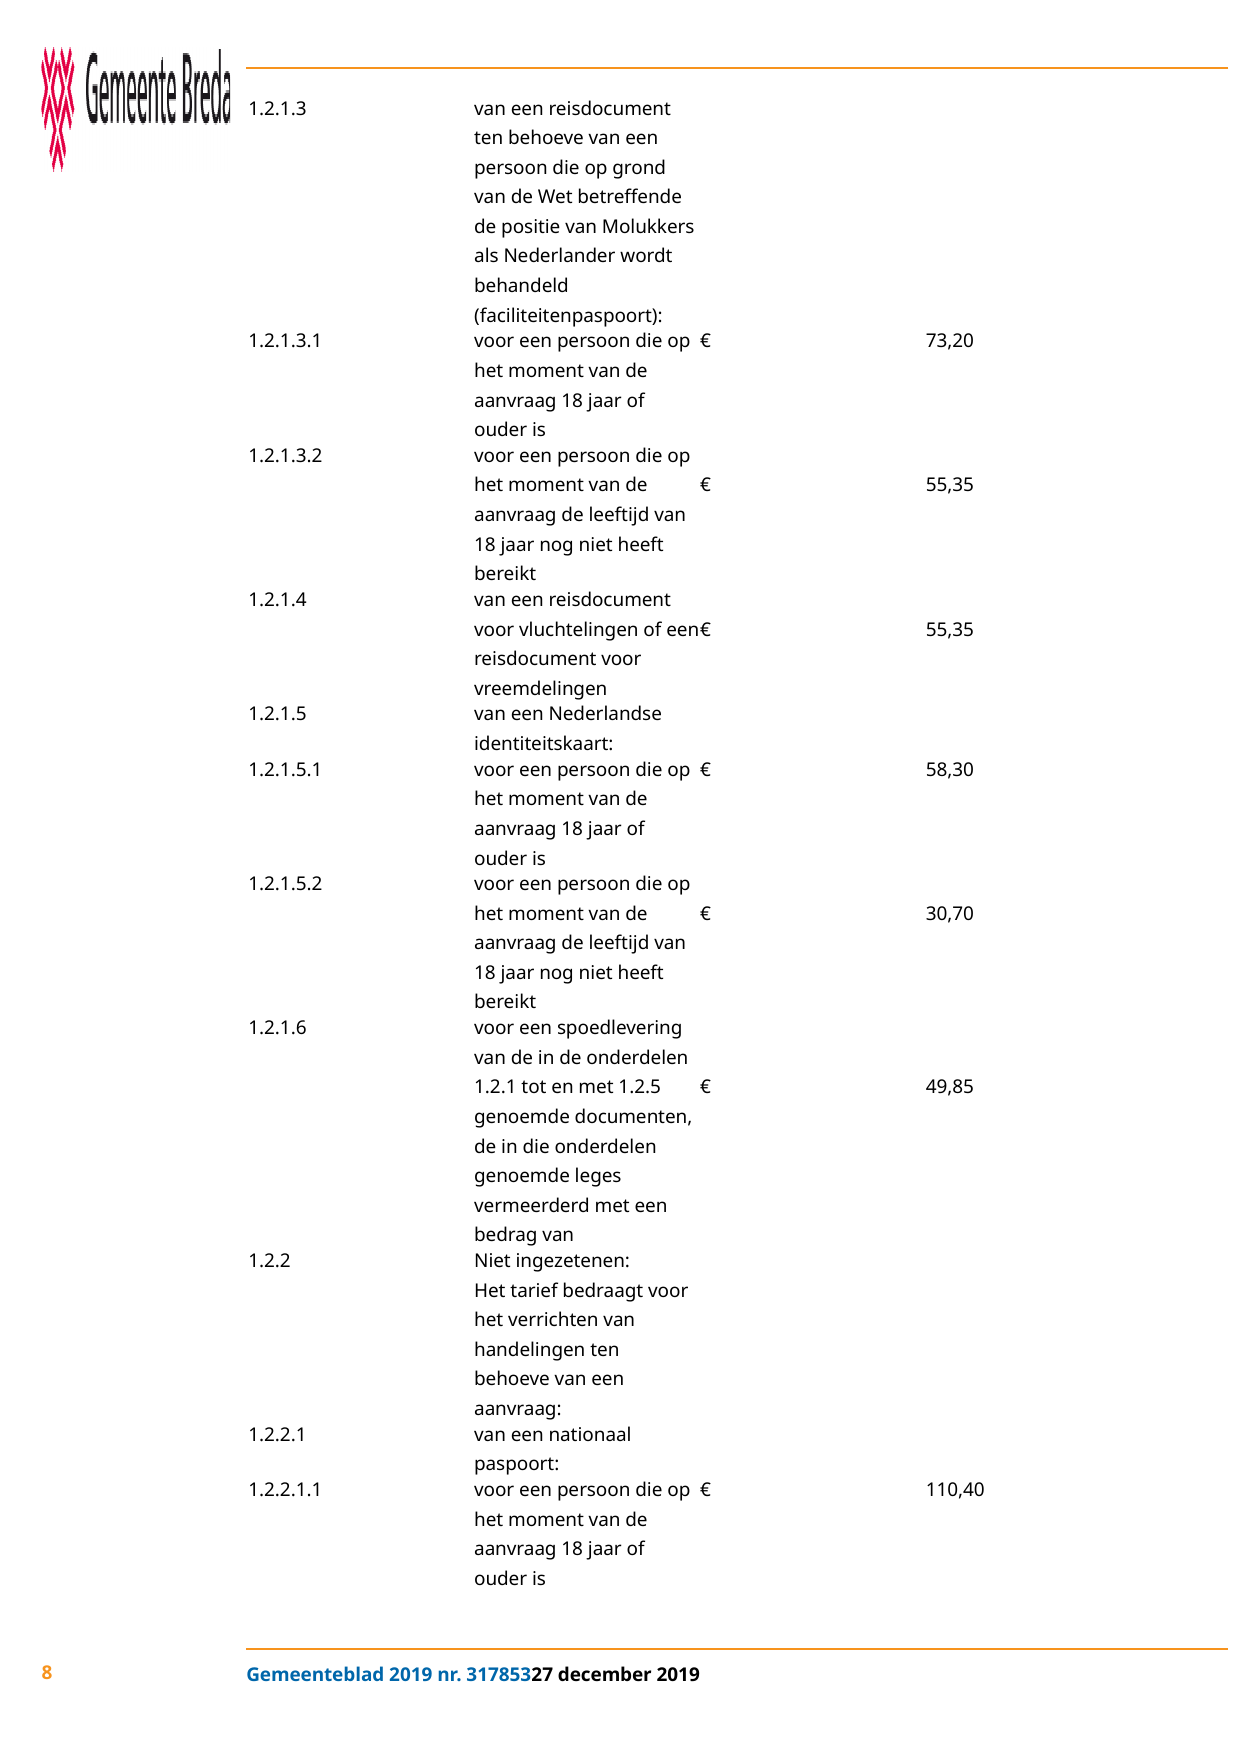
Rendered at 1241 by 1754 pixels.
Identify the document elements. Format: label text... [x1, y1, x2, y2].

table_cell 1.2.1.5.1 [248, 756, 474, 870]
table_cell 1.2.2 [248, 1247, 474, 1421]
table_cell voor een persoon die op het moment van de aanvraag 18 jaar of ouder is [474, 328, 700, 442]
table_cell 55,35 [926, 442, 1152, 586]
table_cell voor een persoon die op het moment van de aanvraag de leeftijd van 18 jaar nog niet heeft bereikt [474, 442, 700, 586]
table_cell van een reisdocument voor vluchtelingen of een reisdocument voor vreemdelingen [474, 586, 700, 701]
table_cell 55,35 [926, 586, 1152, 701]
table_cell van een nationaal paspoort: [474, 1421, 700, 1476]
table_cell € [700, 328, 926, 442]
table_cell [700, 701, 926, 756]
table_cell van een Nederlandse identiteitskaart: [474, 701, 700, 756]
table_cell [926, 1247, 1152, 1421]
table_cell voor een persoon die op het moment van de aanvraag de leeftijd van 18 jaar nog niet heeft bereikt [474, 870, 700, 1014]
table_cell voor een spoedlevering van de in de onderdelen 1.2.1 tot en met 1.2.5 genoemde documenten, de in die onderdelen genoemde leges vermeerderd met een bedrag van [474, 1015, 700, 1247]
table_cell Niet ingezetenen: Het tarief bedraagt voor het verrichten van handelingen ten behoeve van een aanvraag: [474, 1247, 700, 1421]
table_cell 110,40 [926, 1476, 1152, 1591]
table_cell 1.2.1.6 [248, 1015, 474, 1247]
table_cell [926, 95, 1152, 328]
table_cell 1.2.2.1.1 [248, 1476, 474, 1591]
table_cell € [700, 442, 926, 586]
table_cell € [700, 586, 926, 701]
table_cell [700, 95, 926, 328]
table_cell 30,70 [926, 870, 1152, 1014]
table_cell 49,85 [926, 1015, 1152, 1247]
table_cell 58,30 [926, 756, 1152, 870]
table_cell € [700, 1476, 926, 1591]
table_cell € [700, 1015, 926, 1247]
picture [41, 47, 231, 172]
table_cell 1.2.2.1 [248, 1421, 474, 1476]
table_cell € [700, 870, 926, 1014]
table_cell voor een persoon die op het moment van de aanvraag 18 jaar of ouder is [474, 756, 700, 870]
table_cell [700, 1247, 926, 1421]
table_cell [700, 1421, 926, 1476]
table_cell 1.2.1.5 [248, 701, 474, 756]
table_cell 1.2.1.3 [248, 95, 474, 328]
table_cell 1.2.1.4 [248, 586, 474, 701]
table_cell 1.2.1.3.1 [248, 328, 474, 442]
table_cell 1.2.1.3.2 [248, 442, 474, 586]
table_cell van een reisdocument ten behoeve van een persoon die op grond van de Wet betreffende de positie van Molukkers als Nederlander wordt behandeld (faciliteitenpaspoort): [474, 95, 700, 328]
table_cell [926, 701, 1152, 756]
table_cell voor een persoon die op het moment van de aanvraag 18 jaar of ouder is [474, 1476, 700, 1591]
table_cell 73,20 [926, 328, 1152, 442]
table_cell [926, 1421, 1152, 1476]
table_cell 1.2.1.5.2 [248, 870, 474, 1014]
table_cell € [700, 756, 926, 870]
